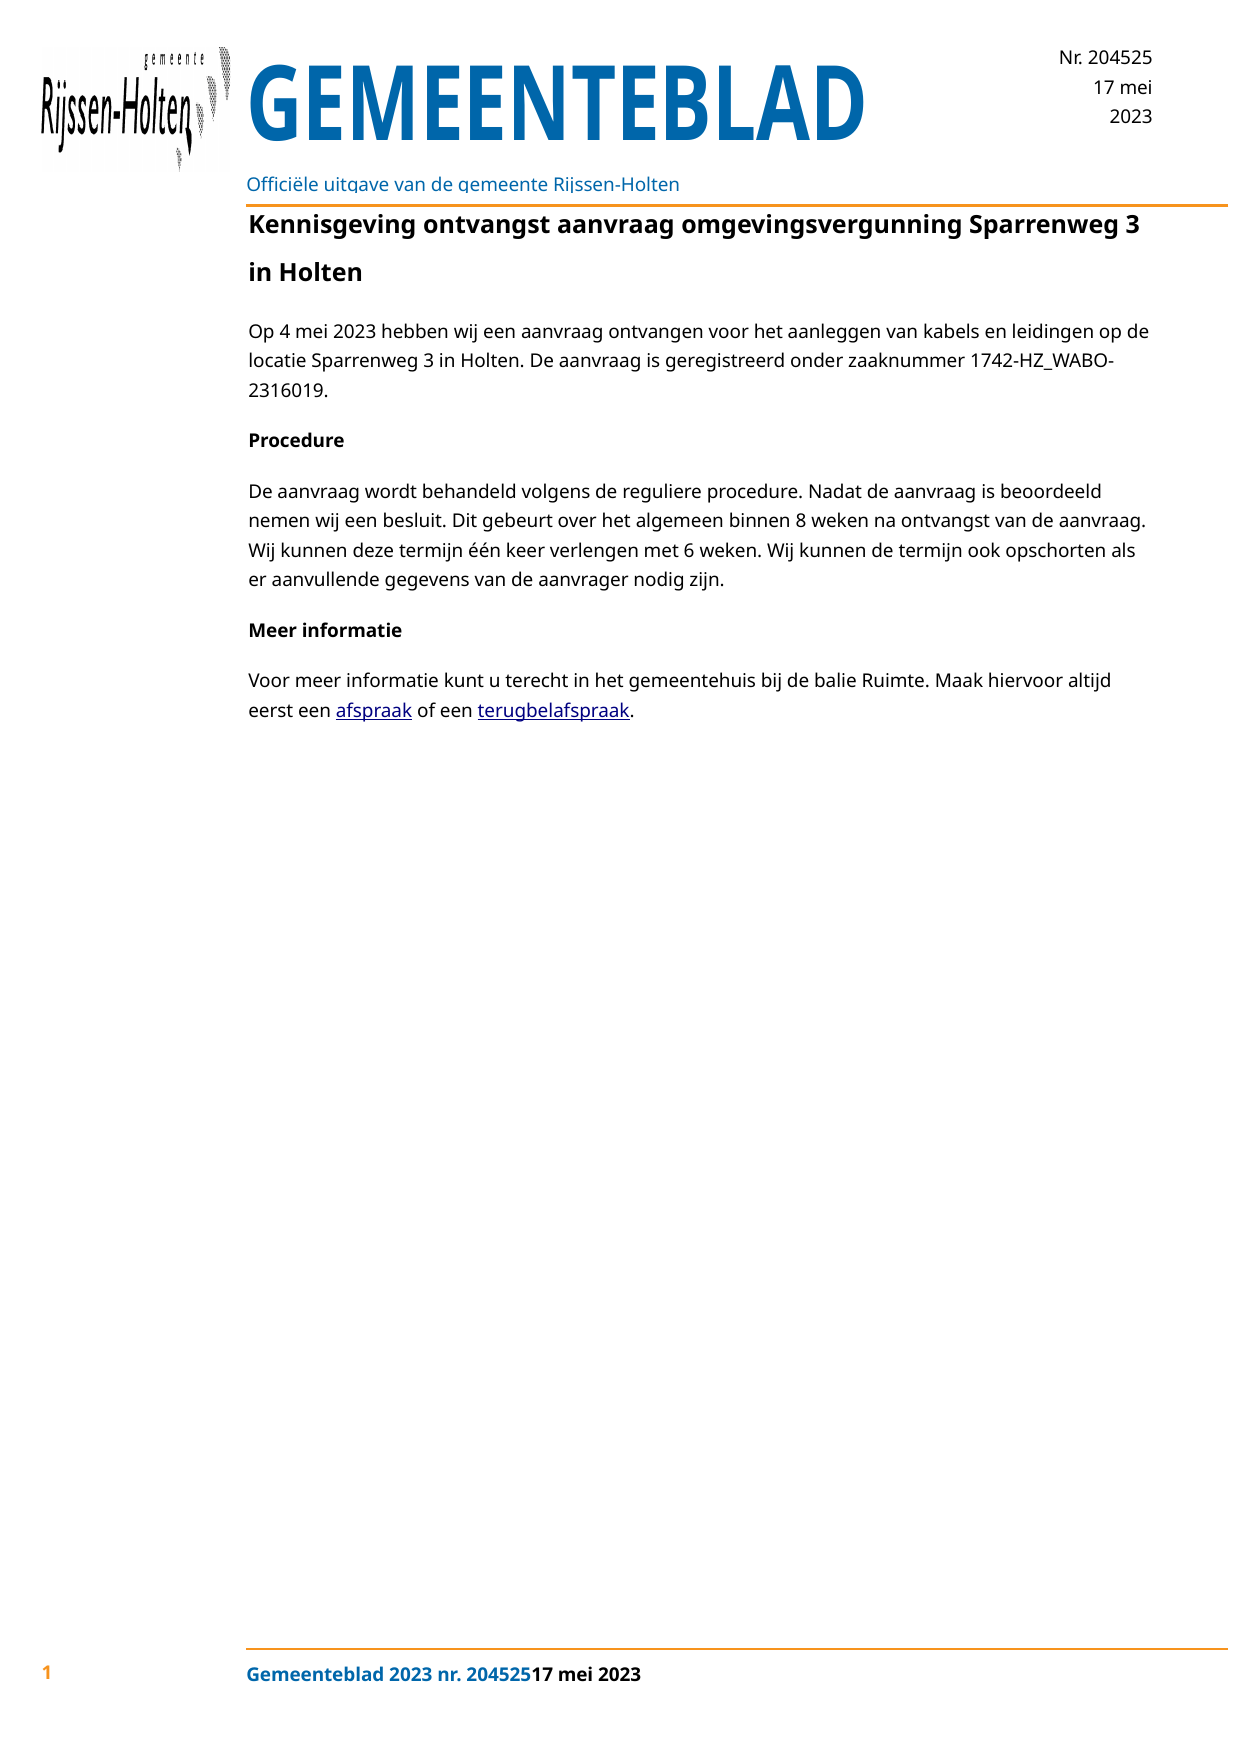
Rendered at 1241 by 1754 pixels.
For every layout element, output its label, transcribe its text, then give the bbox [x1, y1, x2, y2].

text Voor meer informatie kunt u terecht in het gemeentehuis bij de balie Ruimte. Maak hiervoor altijd eerst een afspraak of een terugbelafspraak. [248, 667, 1152, 723]
text De aanvraag wordt behandeld volgens de reguliere procedure. Nadat de aanvraag is beoordeeld nemen wij een besluit. Dit gebeurt over het algemeen binnen 8 weken na ontvangst van de aanvraag. Wij kunnen deze termijn één keer verlengen met 6 weken. Wij kunnen de termijn ook opschorten als er aanvullende gegevens van de aanvrager nodig zijn. [248, 478, 1152, 592]
text Meer informatie [248, 617, 1152, 643]
text Procedure [248, 427, 1152, 453]
picture [41, 47, 231, 172]
text Op 4 mei 2023 hebben wij een aanvraag ontvangen voor het aanleggen van kabels en leidingen op de locatie Sparrenweg 3 in Holten. De aanvraag is geregistreerd onder zaaknummer 1742-HZ_WABO-2316019. [248, 318, 1152, 403]
text Kennisgeving ontvangst aanvraag omgevingsvergunning Sparrenweg 3 in Holten [248, 207, 1152, 288]
